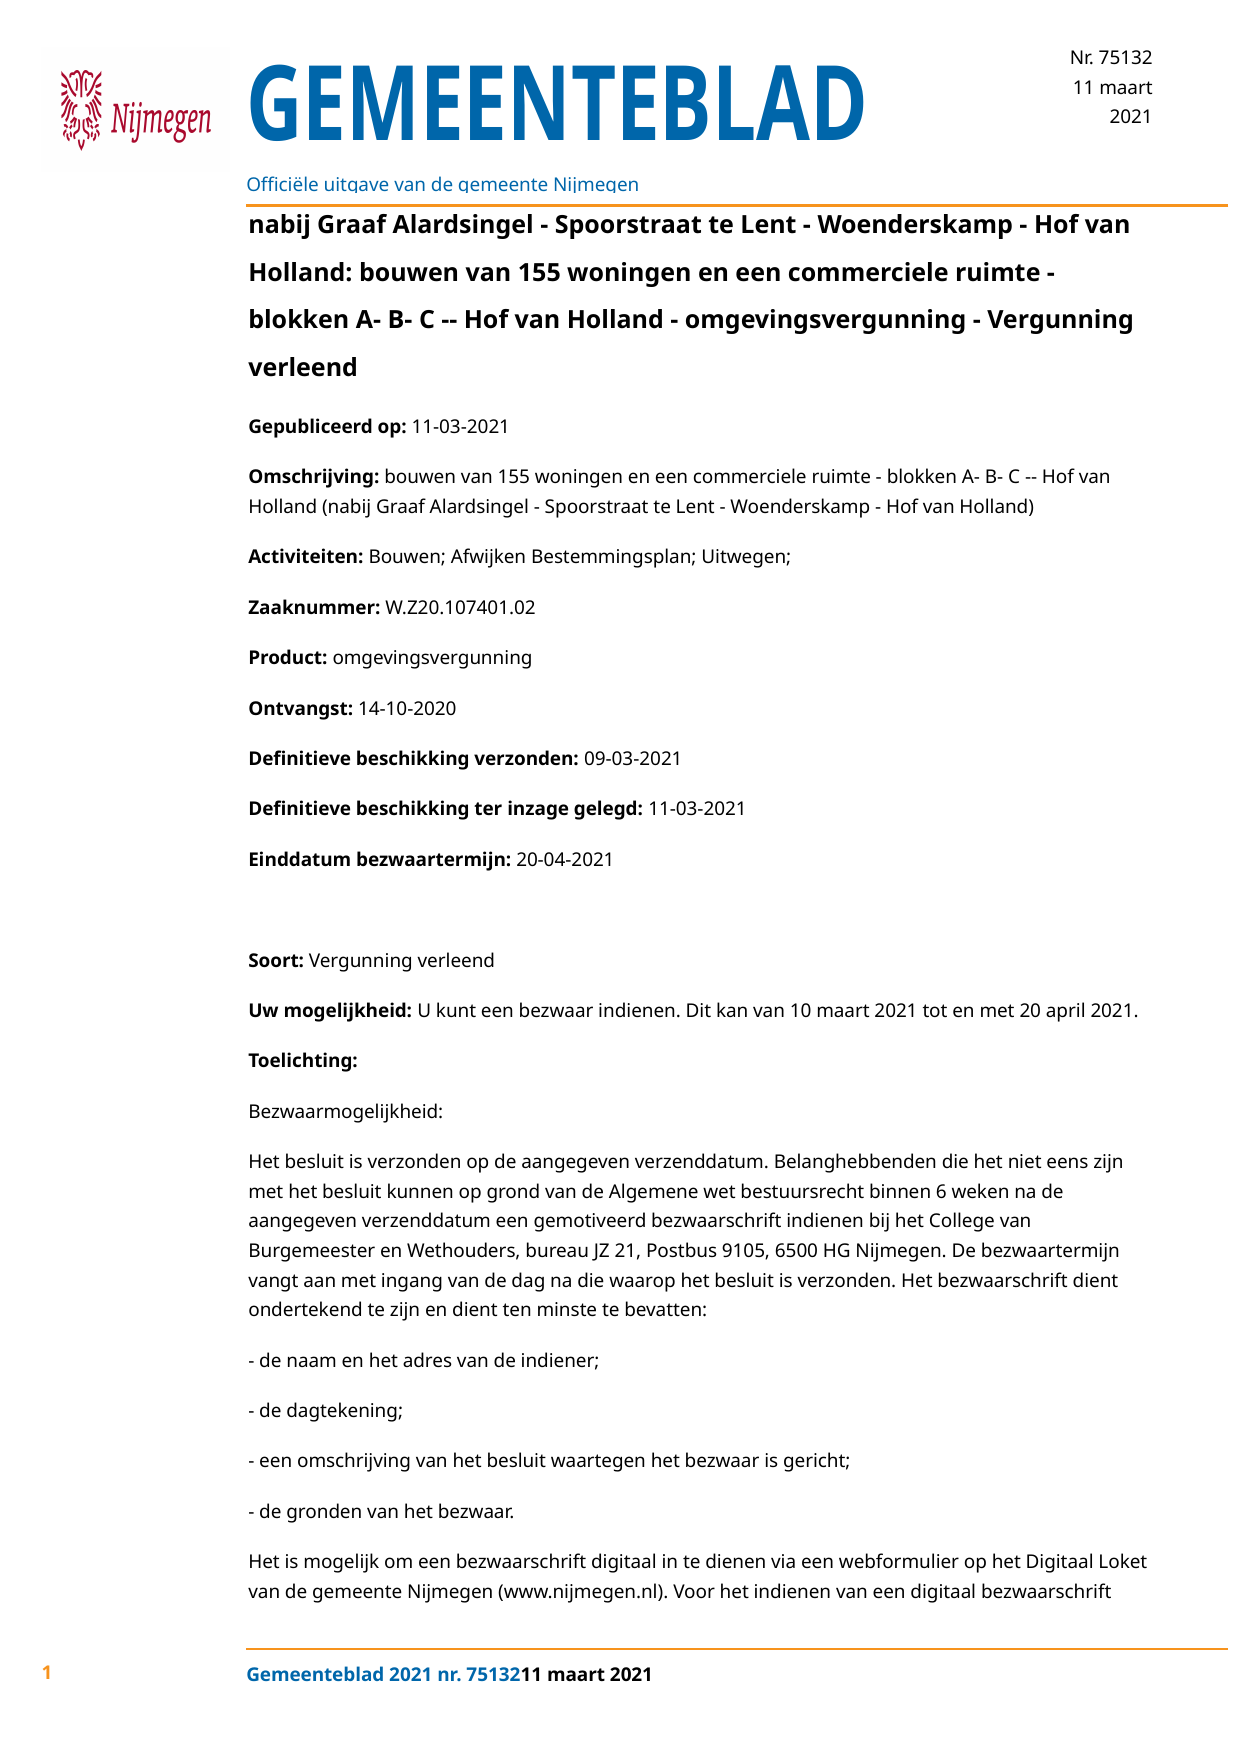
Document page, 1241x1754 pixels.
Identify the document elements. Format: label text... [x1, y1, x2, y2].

text Het is mogelijk om een bezwaarschrift digitaal in te dienen via een webformulier op het Digitaal Loket van de gemeente Nijmegen (www.nijmegen.nl). Voor het indienen van een digitaal bezwaarschrift [248, 1548, 1152, 1604]
text - de gronden van het bezwaar. [248, 1498, 1152, 1524]
text - de dagtekening; [248, 1397, 1152, 1423]
text Omschrijving: bouwen van 155 woningen en een commerciele ruimte - blokken A- B- C -- Hof van Holland (nabij Graaf Alardsingel - Spoorstraat te Lent - Woenderskamp - Hof van Holland) [248, 463, 1152, 519]
text Activiteiten: Bouwen; Afwijken Bestemmingsplan; Uitwegen; [248, 543, 1152, 569]
text Einddatum bezwaartermijn: 20-04-2021 [248, 846, 1152, 872]
picture [41, 47, 231, 172]
text Uw mogelijkheid: U kunt een bezwaar indienen. Dit kan van 10 maart 2021 tot en met 20 april 2021. [248, 997, 1152, 1023]
text Soort: Vergunning verleend [248, 947, 1152, 973]
text Product: omgevingsvergunning [248, 644, 1152, 670]
text - een omschrijving van het besluit waartegen het bezwaar is gericht; [248, 1448, 1152, 1473]
text Zaaknummer: W.Z20.107401.02 [248, 594, 1152, 620]
text Bezwaarmogelijkheid: [248, 1098, 1152, 1124]
text Toelichting: [248, 1048, 1152, 1073]
text nabij Graaf Alardsingel - Spoorstraat te Lent - Woenderskamp - Hof van Holland: bouwen van 155 woningen en een commerciele ruimte - blokken A- B- C -- Hof van Holland - omgevingsvergunning - Vergunning verleend [248, 207, 1152, 384]
text Ontvangst: 14-10-2020 [248, 695, 1152, 721]
text Het besluit is verzonden op de aangegeven verzenddatum. Belanghebbenden die het niet eens zijn met het besluit kunnen op grond van de Algemene wet bestuursrecht binnen 6 weken na de aangegeven verzenddatum een gemotiveerd bezwaarschrift indienen bij het College van Burgemeester en Wethouders, bureau JZ 21, Postbus 9105, 6500 HG Nijmegen. De bezwaartermijn vangt aan met ingang van de dag na die waarop het besluit is verzonden. Het bezwaarschrift dient ondertekend te zijn en dient ten minste te bevatten: [248, 1148, 1152, 1322]
text Gepubliceerd op: 11-03-2021 [248, 413, 1152, 439]
text Definitieve beschikking verzonden: 09-03-2021 [248, 745, 1152, 771]
text - de naam en het adres van de indiener; [248, 1347, 1152, 1373]
text Definitieve beschikking ter inzage gelegd: 11-03-2021 [248, 796, 1152, 821]
